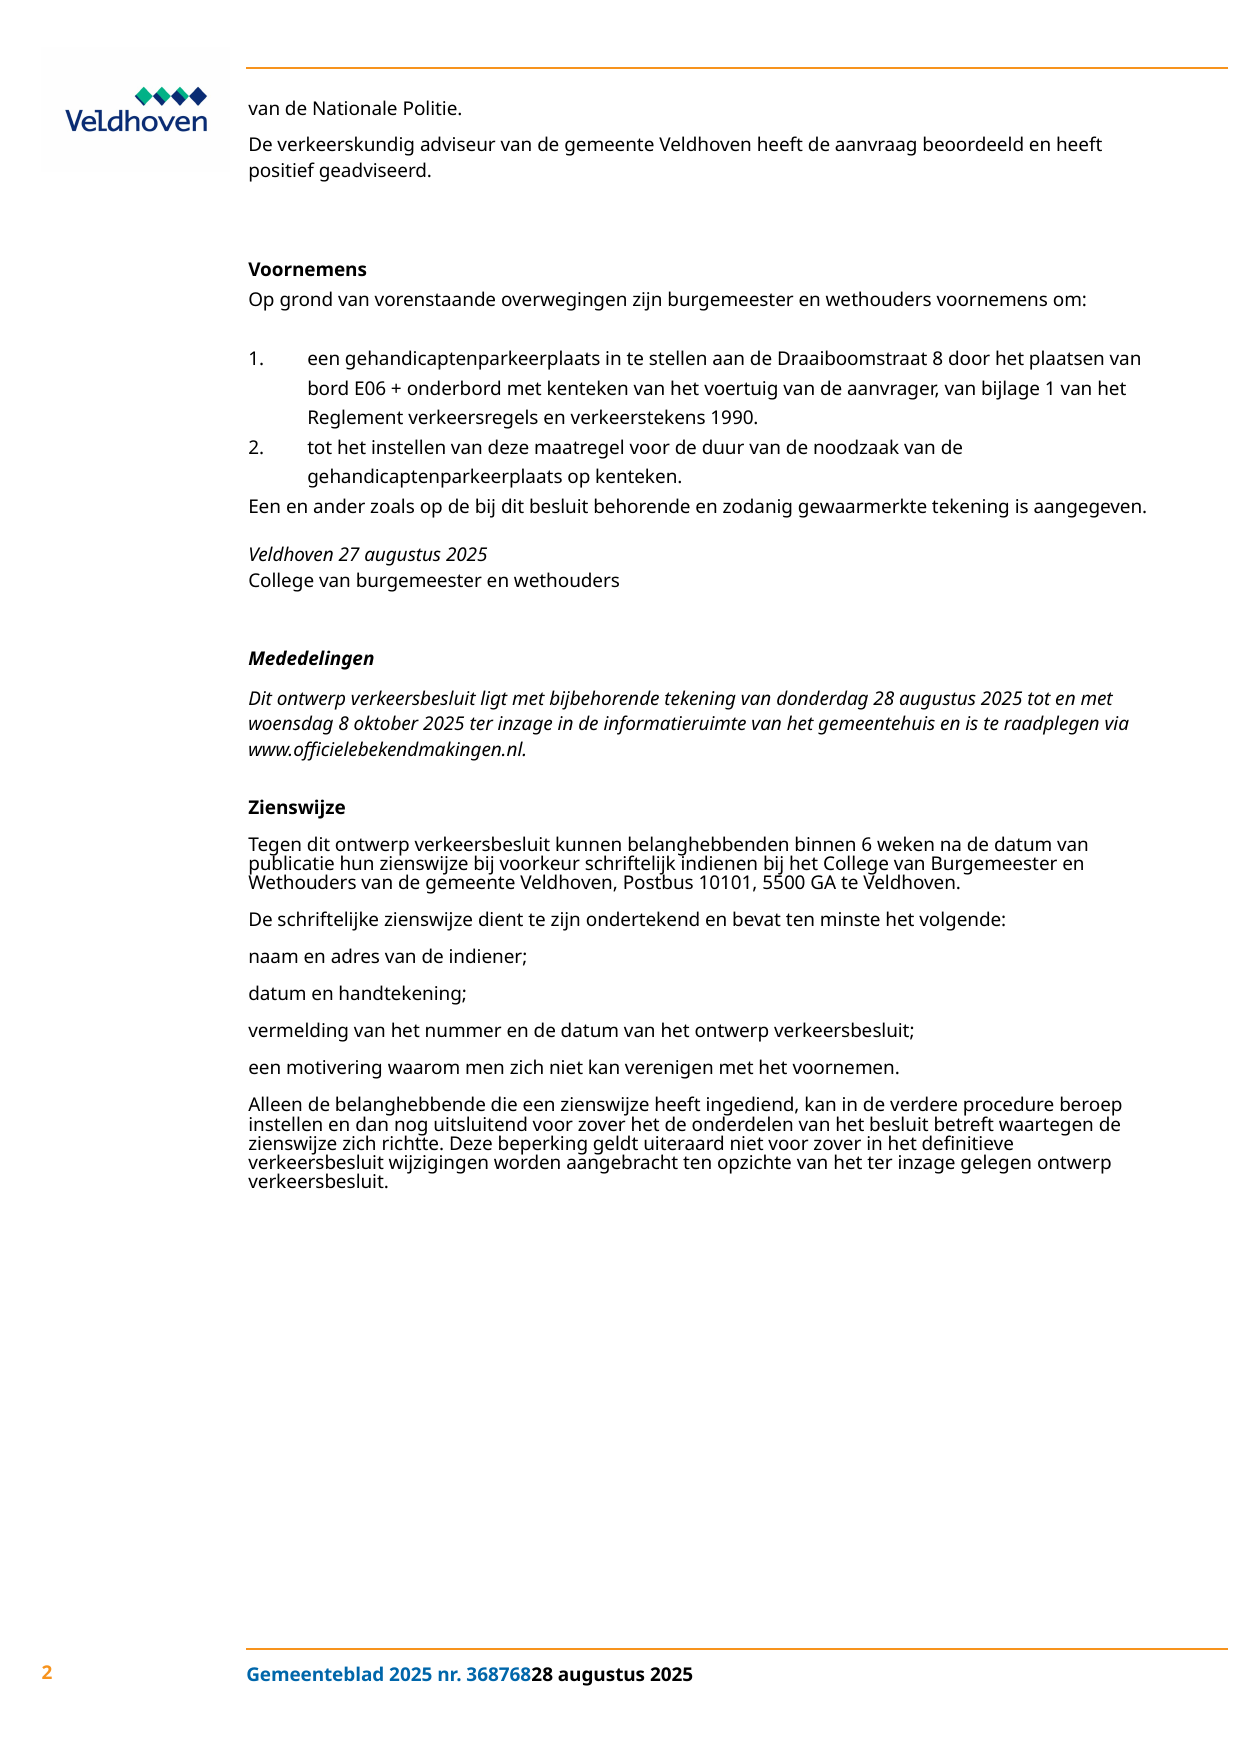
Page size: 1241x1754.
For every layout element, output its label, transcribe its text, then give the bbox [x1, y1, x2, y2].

text De verkeerskundig adviseur van de gemeente Veldhoven heeft de aanvraag beoordeeld en heeft positief geadviseerd. [248, 131, 1152, 183]
text naam en adres van de indiener; [248, 948, 1152, 968]
text College van burgemeester en wethouders [248, 567, 1152, 592]
text datum en handtekening; [248, 985, 1152, 1004]
list tot het instellen van deze maatregel voor de duur van de noodzaak van de gehandicaptenparkeerplaats op kenteken. [248, 434, 1152, 489]
text De schriftelijke zienswijze dient te zijn ondertekend en bevat ten minste het volgende: [248, 911, 1152, 931]
text Op grond van vorenstaande overwegingen zijn burgemeester en wethouders voornemens om: [248, 286, 1152, 312]
text Dit ontwerp verkeersbesluit ligt met bijbehorende tekening van donderdag 28 augustus 2025 tot en met woensdag 8 oktober 2025 ter inzage in de informatieruimte van het gemeentehuis en is te raadplegen via www.officielebekendmakingen.nl. [248, 685, 1152, 762]
text Mededelingen [248, 645, 1152, 671]
text een motivering waarom men zich niet kan verenigen met het voornemen. [248, 1059, 1152, 1078]
text Alleen de belanghebbende die een zienswijze heeft ingediend, kan in de verdere procedure beroep instellen en dan nog uitsluitend voor zover het de onderdelen van het besluit betreft waartegen de zienswijze zich richtte. Deze beperking geldt uiteraard niet voor zover in het definitieve verkeersbesluit wijzigingen worden aangebracht ten opzichte van het ter inzage gelegen ontwerp verkeersbesluit. [248, 1096, 1152, 1193]
picture [41, 47, 231, 172]
list een gehandicaptenparkeerplaats in te stellen aan de Draaiboomstraat 8 door het plaatsen van bord E06 + onderbord met kenteken van het voertuig van de aanvrager, van bijlage 1 van het Reglement verkeersregels en verkeerstekens 1990. [248, 345, 1152, 430]
text vermelding van het nummer en de datum van het ontwerp verkeersbesluit; [248, 1022, 1152, 1042]
text Een en ander zoals op de bij dit besluit behorende en zodanig gewaarmerkte tekening is aangegeven. [248, 493, 1152, 519]
text Tegen dit ontwerp verkeersbesluit kunnen belanghebbenden binnen 6 weken na de datum van publicatie hun zienswijze bij voorkeur schriftelijk indienen bij het College van Burgemeester en Wethouders van de gemeente Veldhoven, Postbus 10101, 5500 GA te Veldhoven. [248, 836, 1152, 894]
text Zienswijze [248, 799, 1152, 818]
text van de Nationale Politie. [248, 95, 1152, 121]
text Veldhoven 27 augustus 2025 [248, 541, 1152, 567]
text Voornemens [248, 257, 1152, 282]
